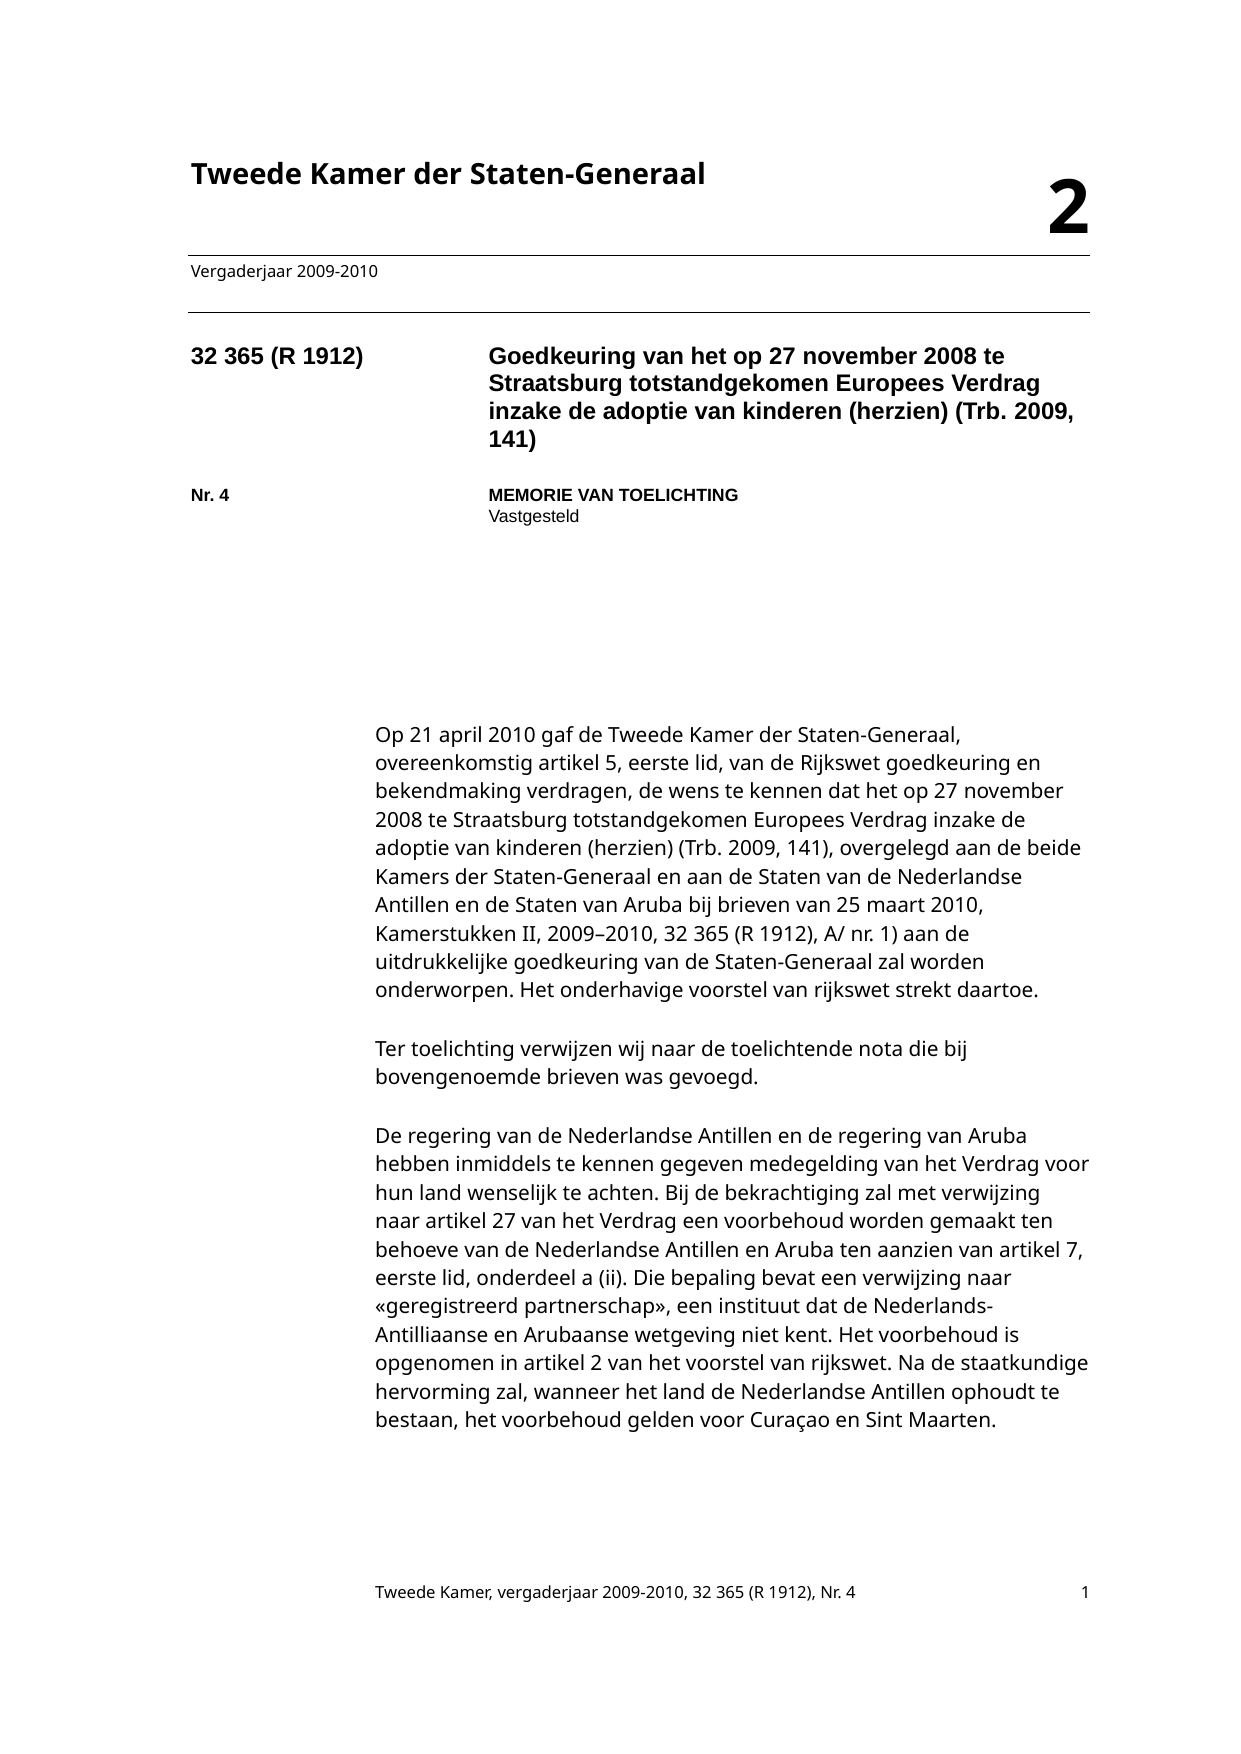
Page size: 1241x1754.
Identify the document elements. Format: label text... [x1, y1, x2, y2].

table_cell MEMORIE VAN TOELICHTING Vastgesteld [485, 482, 1090, 601]
text Ter toelichting verwijzen wij naar de toelichtende nota die bij bovengenoemde brieven was gevoegd. [375, 1034, 1090, 1091]
text Op 21 april 2010 gaf de Tweede Kamer der Staten-Generaal, overeenkomstig artikel 5, eerste lid, van de Rijkswet goedkeuring en bekendmaking verdragen, de wens te kennen dat het op 27 november 2008 te Straatsburg totstandgekomen Europees Verdrag inzake de adoptie van kinderen (herzien) (Trb. 2009, 141), overgelegd aan de beide Kamers der Staten-Generaal en aan de Staten van de Nederlandse Antillen en de Staten van Aruba bij brieven van 25 maart 2010, Kamerstukken II, 2009–2010, 32 365 (R 1912), A/ nr. 1) aan de uitdrukkelijke goedkeuring van de Staten-Generaal zal worden onderworpen. Het onderhavige voorstel van rijkswet strekt daartoe. [375, 720, 1090, 1004]
table_cell Vergaderjaar 2009-2010 [188, 256, 485, 312]
table_cell [188, 313, 485, 339]
table_cell [485, 256, 1090, 312]
table_cell Nr. 4 [188, 482, 485, 601]
table_header 2 [910, 150, 1090, 255]
text De regering van de Nederlandse Antillen en de regering van Aruba hebben inmiddels te kennen gegeven medegelding van het Verdrag voor hun land wenselijk te achten. Bij de bekrachtiging zal met verwijzing naar artikel 27 van het Verdrag een voorbehoud worden gemaakt ten behoeve van de Nederlandse Antillen en Aruba ten aanzien van artikel 7, eerste lid, onderdeel a (ii). Die bepaling bevat een verwijzing naar «geregistreerd partnerschap», een instituut dat de Nederlands-Antilliaanse en Arubaanse wetgeving niet kent. Het voorbehoud is opgenomen in artikel 2 van het voorstel van rijkswet. Na de staatkundige hervorming zal, wanneer het land de Nederlandse Antillen ophoudt te bestaan, het voorbehoud gelden voor Curaçao en Sint Maarten. [375, 1121, 1090, 1434]
table_cell 32 365 (R 1912) [188, 339, 485, 482]
table_header Tweede Kamer der Staten-Generaal [188, 150, 909, 255]
table_cell [485, 313, 1090, 339]
table_cell Goedkeuring van het op 27 november 2008 te Straatsburg totstandgekomen Europees Verdrag inzake de adoptie van kinderen (herzien) (Trb. 2009, 141) [485, 339, 1090, 482]
